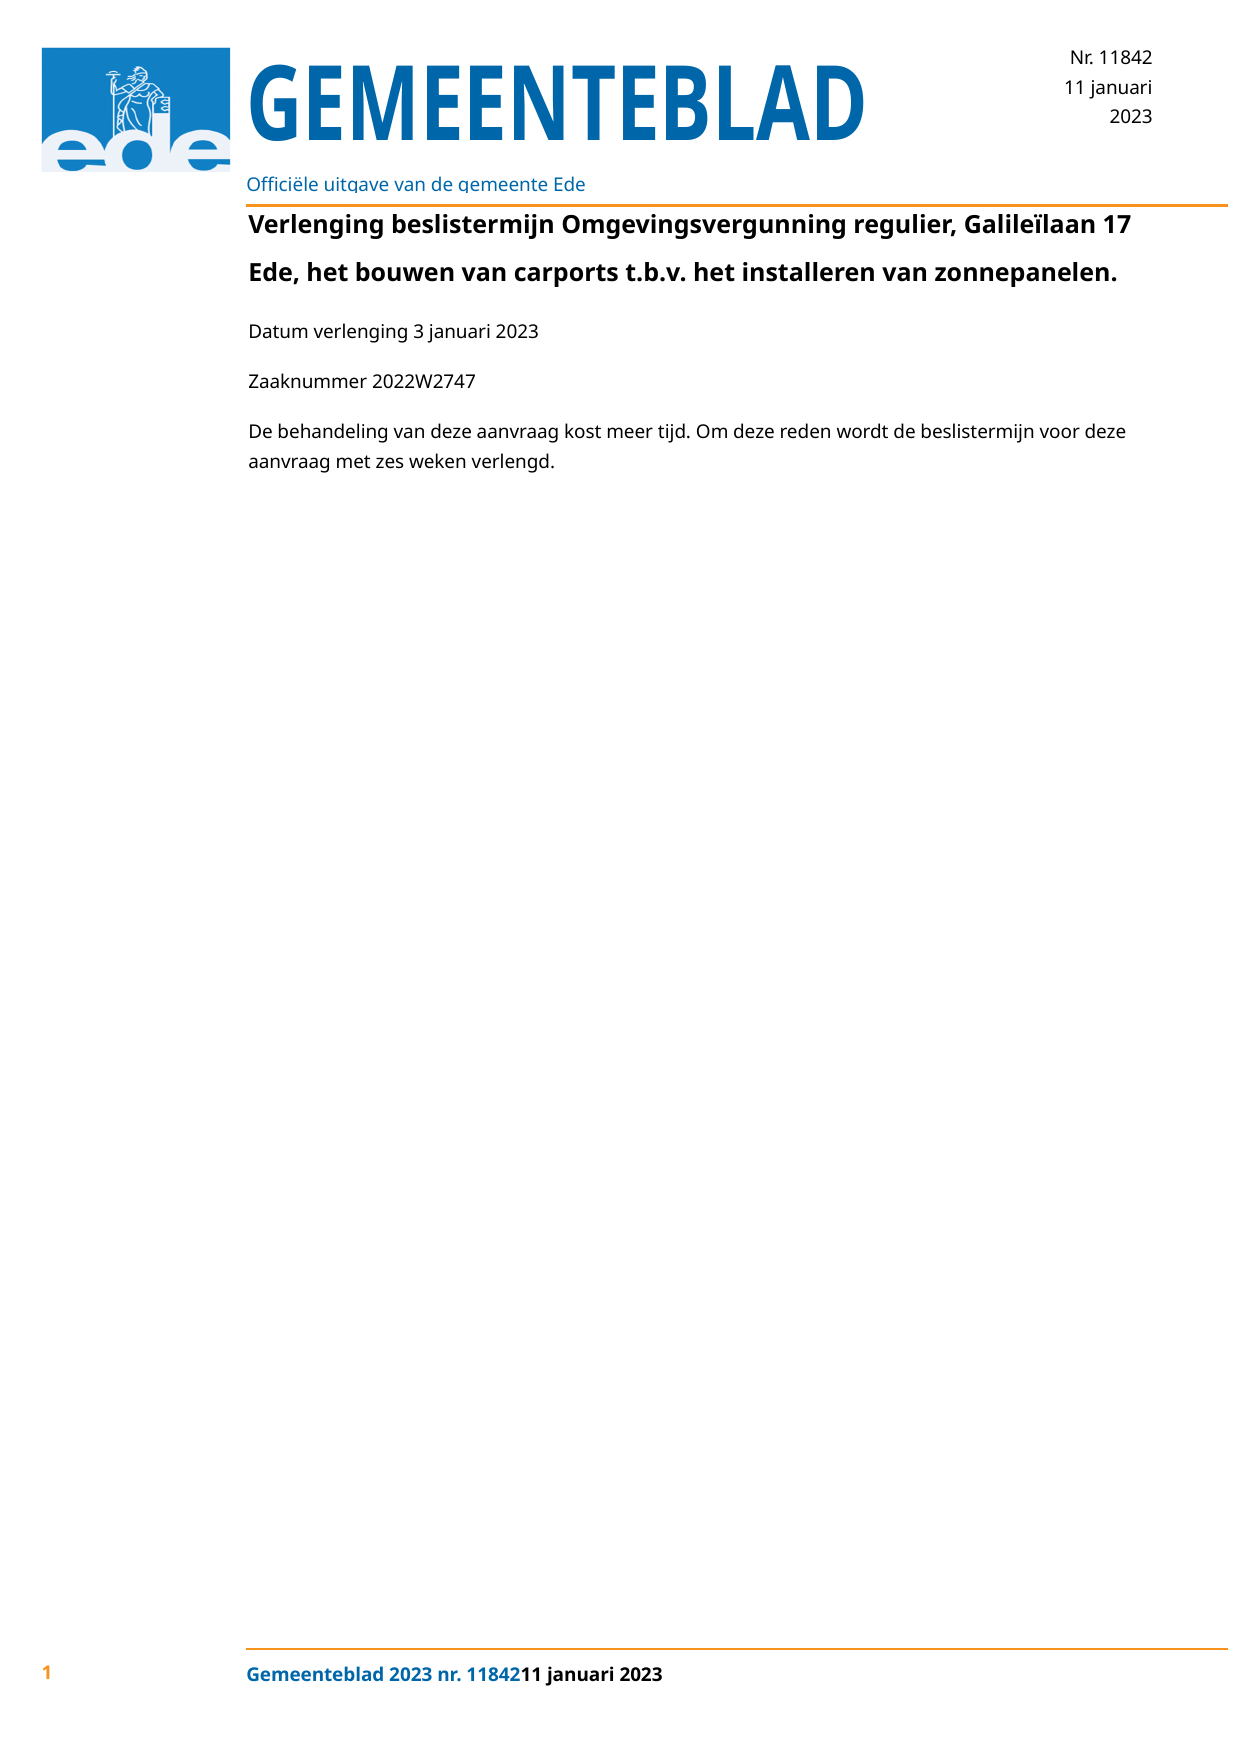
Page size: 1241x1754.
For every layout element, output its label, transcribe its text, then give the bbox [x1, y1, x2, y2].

picture [41, 47, 231, 172]
text De behandeling van deze aanvraag kost meer tijd. Om deze reden wordt de beslistermijn voor deze aanvraag met zes weken verlengd. [248, 419, 1152, 474]
text Verlenging beslistermijn Omgevingsvergunning regulier, Galileïlaan 17 Ede, het bouwen van carports t.b.v. het installeren van zonnepanelen. [248, 207, 1152, 288]
text Zaaknummer 2022W2747 [248, 368, 1152, 394]
text Datum verlenging 3 januari 2023 [248, 318, 1152, 344]
